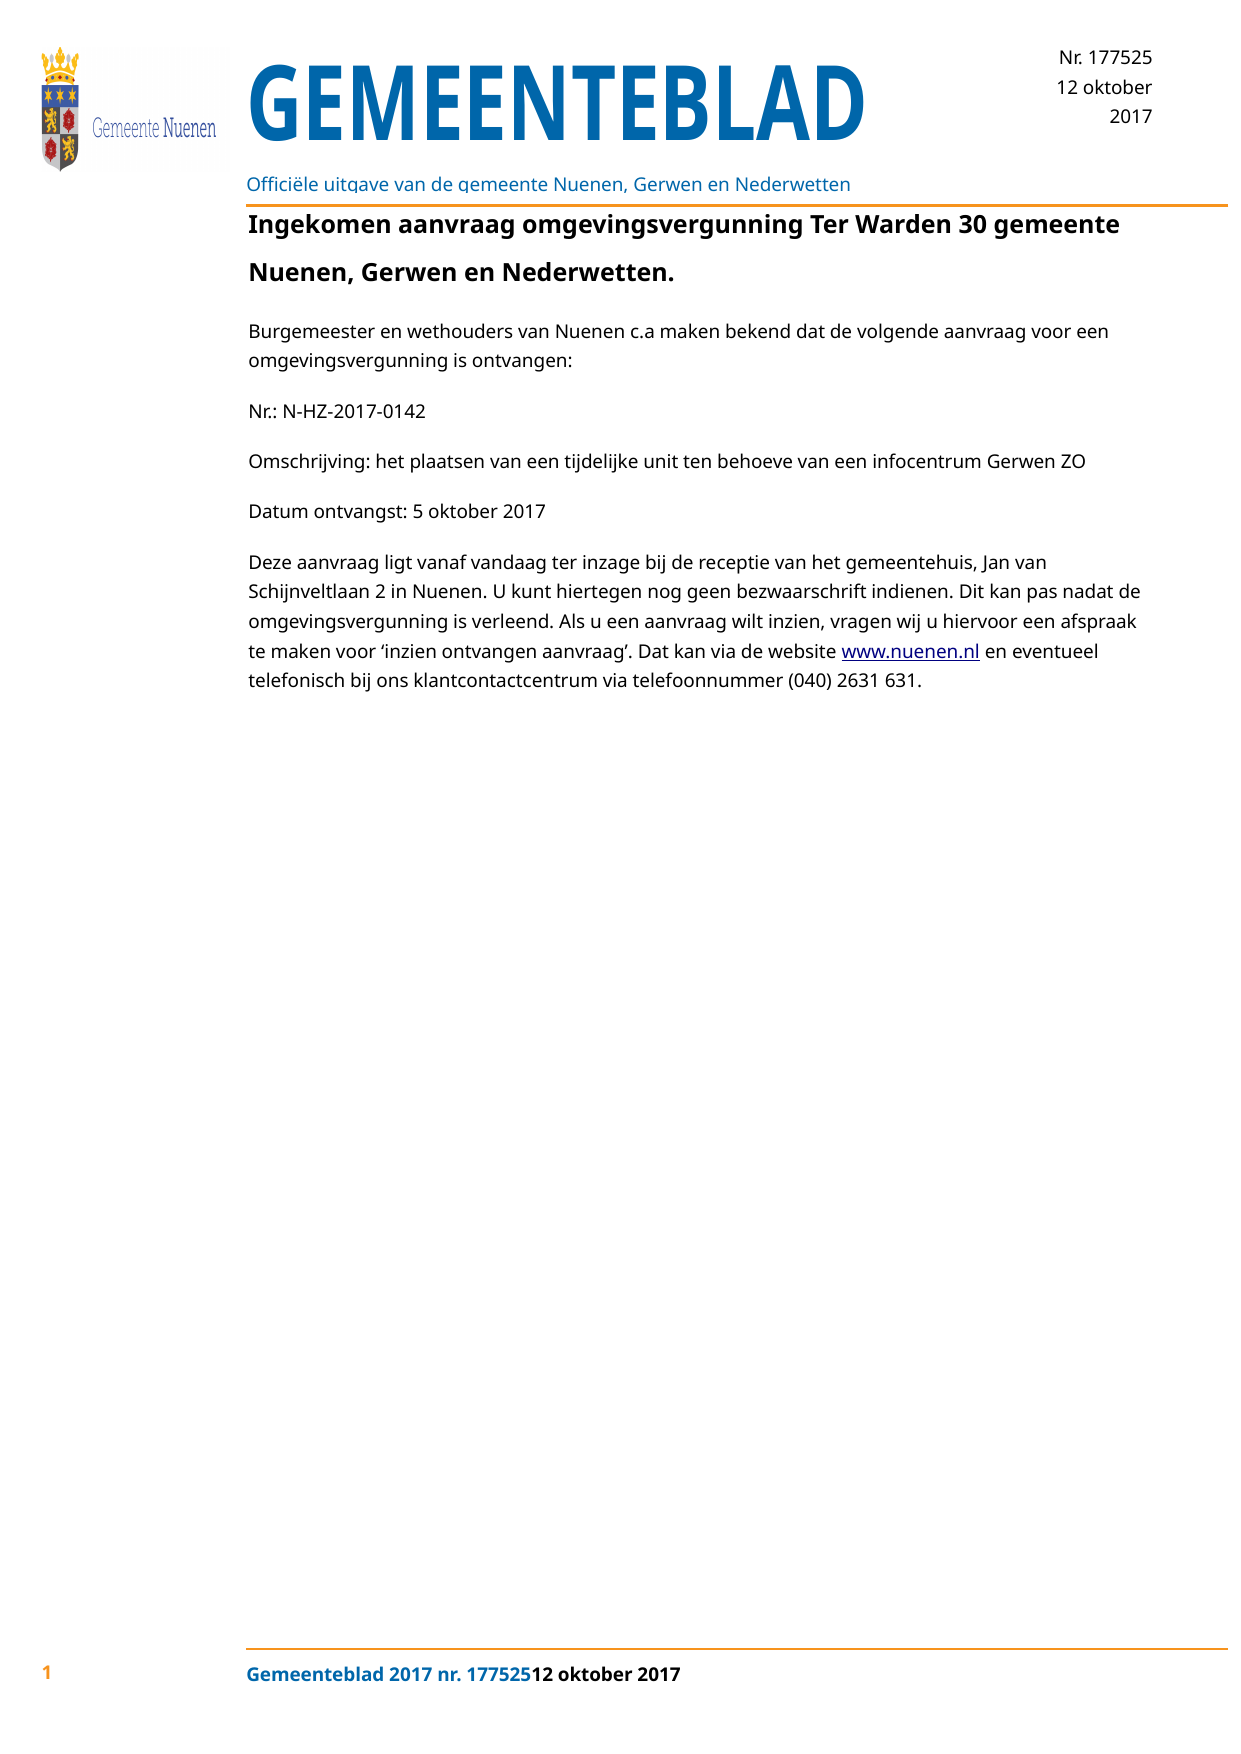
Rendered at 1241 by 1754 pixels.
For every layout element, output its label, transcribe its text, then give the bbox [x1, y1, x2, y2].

text Datum ontvangst: 5 oktober 2017 [248, 499, 1152, 524]
text Ingekomen aanvraag omgevingsvergunning Ter Warden 30 gemeente Nuenen, Gerwen en Nederwetten. [248, 207, 1152, 288]
text Nr.: N-HZ-2017-0142 [248, 398, 1152, 424]
text Deze aanvraag ligt vanaf vandaag ter inzage bij de receptie van het gemeentehuis, Jan van Schijnveltlaan 2 in Nuenen. U kunt hiertegen nog geen bezwaarschrift indienen. Dit kan pas nadat de omgevingsvergunning is verleend. Als u een aanvraag wilt inzien, vragen wij u hiervoor een afspraak te maken voor ‘inzien ontvangen aanvraag’. Dat kan via de website www.nuenen.nl en eventueel telefonisch bij ons klantcontactcentrum via telefoonnummer (040) 2631 631. [248, 549, 1152, 693]
text Omschrijving: het plaatsen van een tijdelijke unit ten behoeve van een infocentrum Gerwen ZO [248, 448, 1152, 474]
text Burgemeester en wethouders van Nuenen c.a maken bekend dat de volgende aanvraag voor een omgevingsvergunning is ontvangen: [248, 318, 1152, 373]
picture [41, 47, 231, 172]
